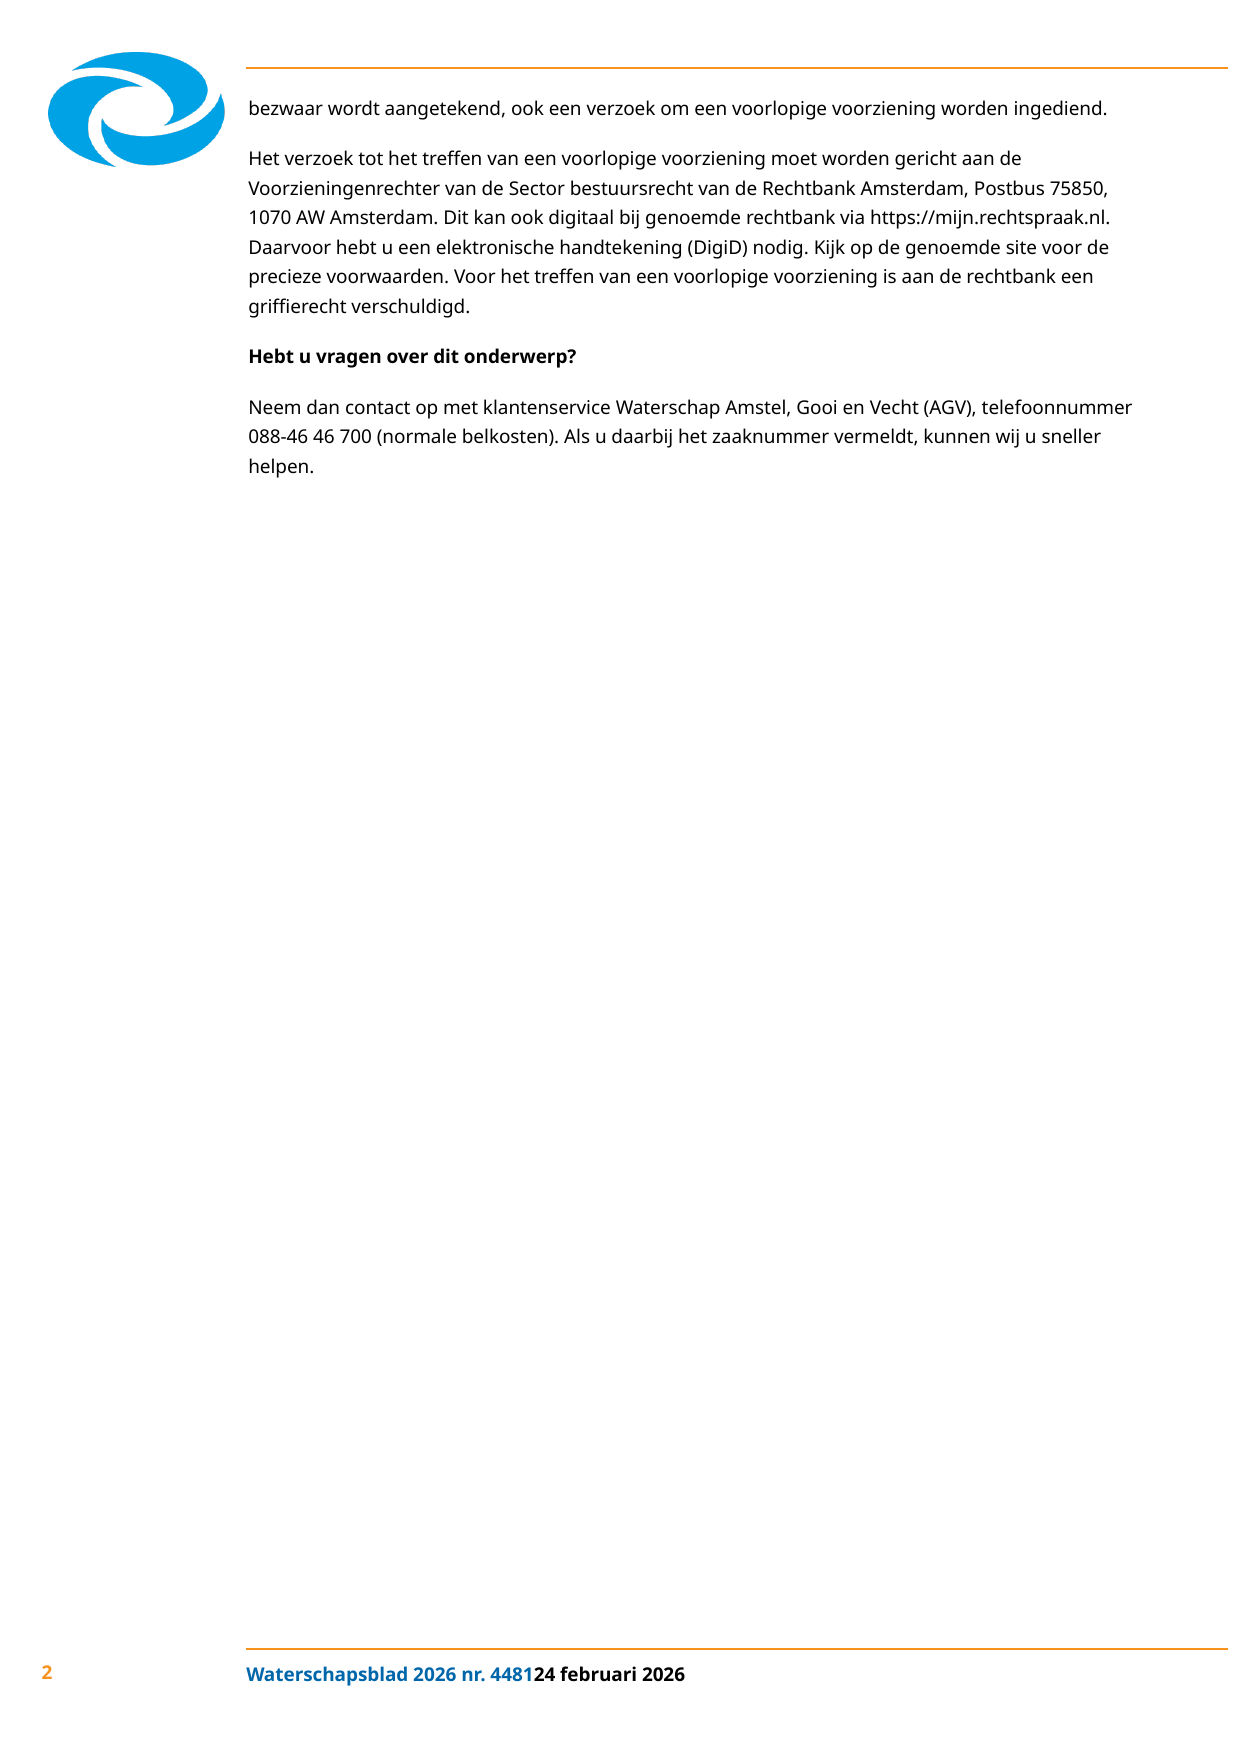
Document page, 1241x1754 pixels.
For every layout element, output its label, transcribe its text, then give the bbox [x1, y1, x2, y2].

text Hebt u vragen over dit onderwerp? [248, 343, 1152, 369]
text Het verzoek tot het treffen van een voorlopige voorziening moet worden gericht aan de Voorzieningenrechter van de Sector bestuursrecht van de Rechtbank Amsterdam, Postbus 75850, 1070 AW Amsterdam. Dit kan ook digitaal bij genoemde rechtbank via https://mijn.rechtspraak.nl. Daarvoor hebt u een elektronische handtekening (DigiD) nodig. Kijk op de genoemde site voor de precieze voorwaarden. Voor het treffen van een voorlopige voorziening is aan de rechtbank een griffierecht verschuldigd. [248, 145, 1152, 319]
text bezwaar wordt aangetekend, ook een verzoek om een voorlopige voorziening worden ingediend. [248, 95, 1152, 121]
text Neem dan contact op met klantenservice Waterschap Amstel, Gooi en Vecht (AGV), telefoonnummer 088-46 46 700 (normale belkosten). Als u daarbij het zaaknummer vermeldt, kunnen wij u sneller helpen. [248, 394, 1152, 479]
picture [41, 47, 231, 172]
